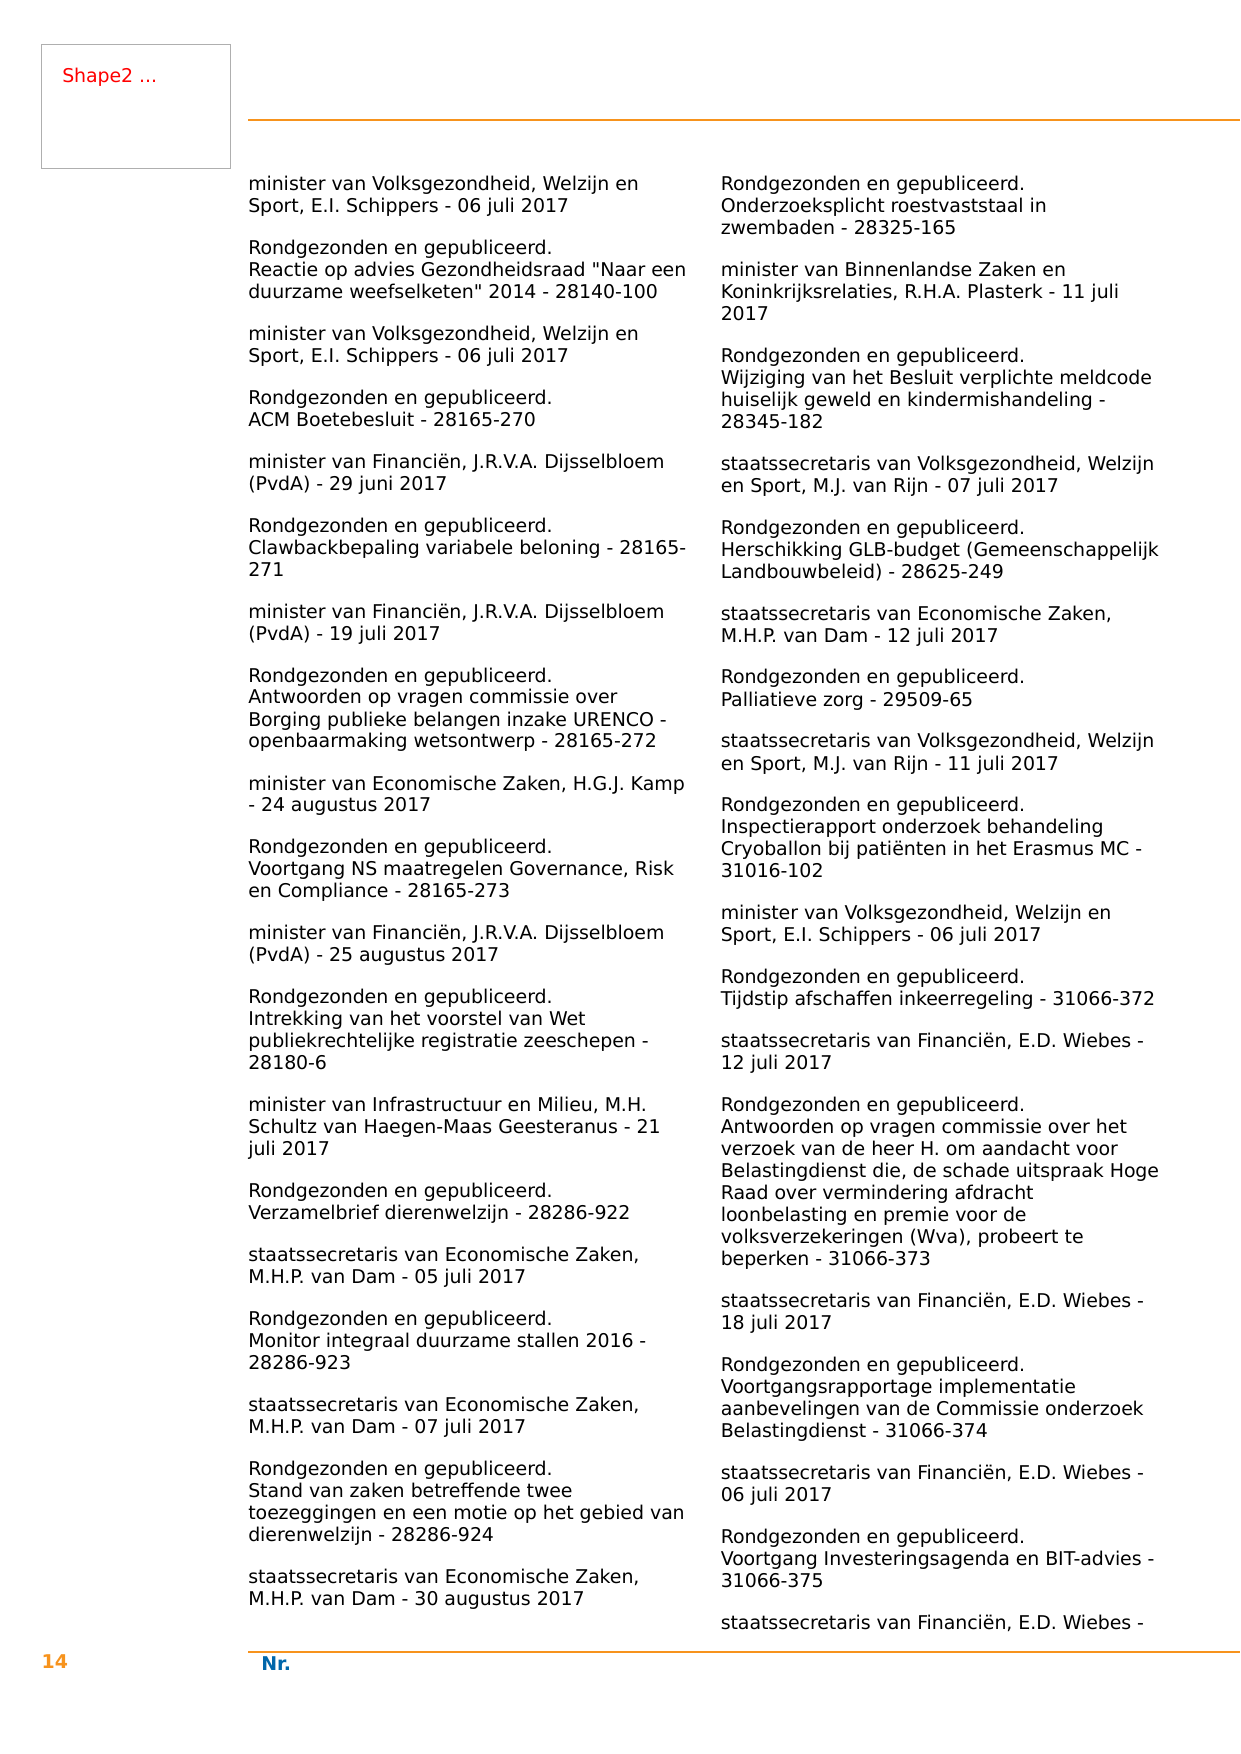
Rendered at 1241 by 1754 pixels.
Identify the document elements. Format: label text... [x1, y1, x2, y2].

text Rondgezonden en gepubliceerd. [248, 387, 691, 409]
text Inspectierapport onderzoek behandeling Cryoballon bij patiënten in het Erasmus MC - 31016-102 [721, 816, 1163, 882]
text minister van Binnenlandse Zaken en Koninkrijksrelaties, R.H.A. Plasterk - 11 juli 2017 [721, 259, 1163, 325]
text minister van Financiën, J.R.V.A. Dijsselbloem (PvdA) - 19 juli 2017 [248, 601, 691, 644]
text staatssecretaris van Economische Zaken, M.H.P. van Dam - 12 juli 2017 [721, 602, 1163, 646]
text staatssecretaris van Volksgezondheid, Welzijn en Sport, M.J. van Rijn - 11 juli 2017 [721, 730, 1163, 774]
text Voortgang Investeringsagenda en BIT-advies - 31066-375 [721, 1548, 1163, 1592]
text Onderzoeksplicht roestvaststaal in zwembaden - 28325-165 [721, 195, 1163, 239]
text Rondgezonden en gepubliceerd. [248, 237, 691, 259]
text Rondgezonden en gepubliceerd. [721, 966, 1163, 988]
text ACM Boetebesluit - 28165-270 [248, 409, 691, 431]
text Rondgezonden en gepubliceerd. [721, 794, 1163, 816]
text Rondgezonden en gepubliceerd. [721, 666, 1163, 688]
text Rondgezonden en gepubliceerd. [248, 664, 691, 686]
text minister van Volksgezondheid, Welzijn en Sport, E.I. Schippers - 06 juli 2017 [248, 323, 691, 367]
text Tijdstip afschaffen inkeerregeling - 31066-372 [721, 988, 1163, 1010]
text staatssecretaris van Economische Zaken, M.H.P. van Dam - 07 juli 2017 [248, 1394, 691, 1438]
text staatssecretaris van Economische Zaken, M.H.P. van Dam - 30 augustus 2017 [248, 1566, 691, 1610]
text Reactie op advies Gezondheidsraad "Naar een duurzame weefselketen" 2014 - 28140-100 [248, 259, 691, 303]
text Rondgezonden en gepubliceerd. [248, 514, 691, 537]
text Rondgezonden en gepubliceerd. [248, 836, 691, 858]
text Rondgezonden en gepubliceerd. [248, 986, 691, 1008]
text minister van Volksgezondheid, Welzijn en Sport, E.I. Schippers - 06 juli 2017 [248, 173, 691, 217]
text Rondgezonden en gepubliceerd. [248, 1458, 691, 1480]
text staatssecretaris van Financiën, E.D. Wiebes - 18 juli 2017 [721, 1290, 1163, 1334]
text Rondgezonden en gepubliceerd. [721, 517, 1163, 538]
text Wijziging van het Besluit verplichte meldcode huiselijk geweld en kindermishandeling - 28345-182 [721, 367, 1163, 433]
text Monitor integraal duurzame stallen 2016 - 28286-923 [248, 1330, 691, 1374]
text Verzamelbrief dierenwelzijn - 28286-922 [248, 1202, 691, 1224]
text minister van Infrastructuur en Milieu, M.H. Schultz van Haegen-Maas Geesteranus - 21 juli 2017 [248, 1094, 691, 1160]
text Stand van zaken betreffende twee toezeggingen en een motie op het gebied van dierenwelzijn - 28286-924 [248, 1480, 691, 1546]
text Rondgezonden en gepubliceerd. [721, 345, 1163, 367]
text Rondgezonden en gepubliceerd. [248, 1180, 691, 1202]
text Antwoorden op vragen commissie over het verzoek van de heer H. om aandacht voor Belastingdienst die, de schade uitspraak Hoge Raad over vermindering afdracht loonbelasting en premie voor de volksverzekeringen (Wva), probeert te beperken - 31066-373 [721, 1116, 1163, 1270]
text minister van Financiën, J.R.V.A. Dijsselbloem (PvdA) - 29 juni 2017 [248, 451, 691, 494]
text Rondgezonden en gepubliceerd. [721, 173, 1163, 195]
text Voortgangsrapportage implementatie aanbevelingen van de Commissie onderzoek Belastingdienst - 31066-374 [721, 1376, 1163, 1442]
text Clawbackbepaling variabele beloning - 28165-271 [248, 537, 691, 581]
text staatssecretaris van Economische Zaken, M.H.P. van Dam - 05 juli 2017 [248, 1244, 691, 1288]
text Rondgezonden en gepubliceerd. [248, 1308, 691, 1330]
text minister van Economische Zaken, H.G.J. Kamp - 24 augustus 2017 [248, 772, 691, 816]
text Rondgezonden en gepubliceerd. [721, 1526, 1163, 1548]
text Rondgezonden en gepubliceerd. [721, 1354, 1163, 1376]
text Antwoorden op vragen commissie over Borging publieke belangen inzake URENCO - openbaarmaking wetsontwerp - 28165-272 [248, 686, 691, 752]
text staatssecretaris van Financiën, E.D. Wiebes [721, 1612, 1163, 1634]
text minister van Financiën, J.R.V.A. Dijsselbloem (PvdA) - 25 augustus 2017 [248, 922, 691, 966]
text staatssecretaris van Volksgezondheid, Welzijn en Sport, M.J. van Rijn - 07 juli 2017 [721, 453, 1163, 497]
text Intrekking van het voorstel van Wet publiekrechtelijke registratie zeeschepen - 28180-6 [248, 1008, 691, 1074]
text Voortgang NS maatregelen Governance, Risk en Compliance - 28165-273 [248, 858, 691, 902]
text minister van Volksgezondheid, Welzijn en Sport, E.I. Schippers - 06 juli 2017 [721, 902, 1163, 946]
text Palliatieve zorg - 29509-65 [721, 688, 1163, 710]
text staatssecretaris van Financiën, E.D. Wiebes - 06 juli 2017 [721, 1462, 1163, 1506]
text Rondgezonden en gepubliceerd. [721, 1094, 1163, 1116]
text Herschikking GLB-budget (Gemeenschappelijk Landbouwbeleid) - 28625-249 [721, 538, 1163, 582]
text staatssecretaris van Financiën, E.D. Wiebes - 12 juli 2017 [721, 1030, 1163, 1074]
